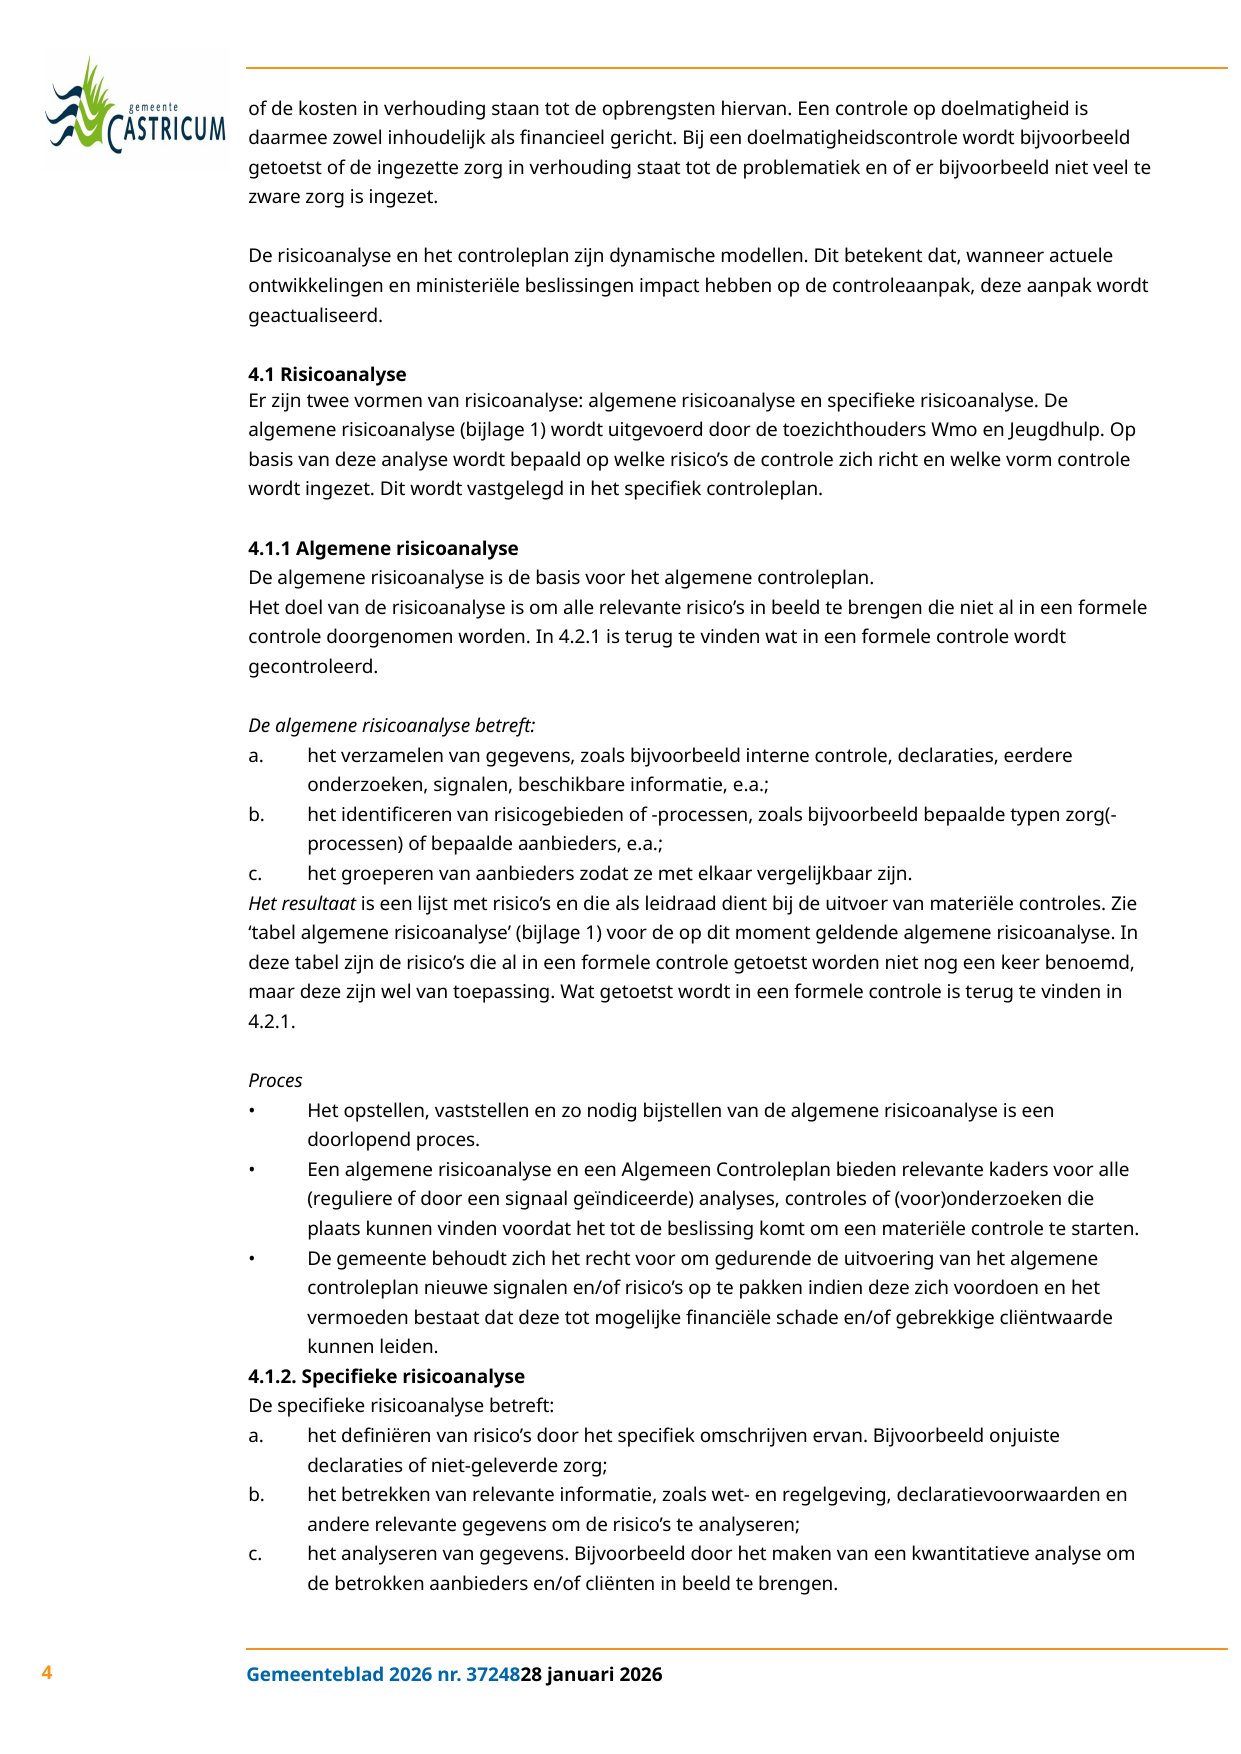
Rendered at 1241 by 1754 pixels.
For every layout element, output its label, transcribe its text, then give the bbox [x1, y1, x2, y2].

text 4.1 Risicoanalyse [248, 361, 1152, 387]
text De algemene risicoanalyse is de basis voor het algemene controleplan. [248, 564, 1152, 590]
text 4.1.2. Specifieke risicoanalyse [248, 1363, 1152, 1389]
list het verzamelen van gegevens, zoals bijvoorbeeld interne controle, declaraties, eerdere onderzoeken, signalen, beschikbare informatie, e.a.; [248, 742, 1152, 797]
text De algemene risicoanalyse betreft: [248, 712, 1152, 738]
list Een algemene risicoanalyse en een Algemeen Controleplan bieden relevante kaders voor alle (reguliere of door een signaal geïndiceerde) analyses, controles of (voor)onderzoeken die plaats kunnen vinden voordat het tot de beslissing komt om een materiële controle te starten. [248, 1156, 1152, 1241]
list het analyseren van gegevens. Bijvoorbeeld door het maken van een kwantitatieve analyse om de betrokken aanbieders en/of cliënten in beeld te brengen. [248, 1541, 1152, 1596]
list het definiëren van risico’s door het specifiek omschrijven ervan. Bijvoorbeeld onjuiste declaraties of niet-geleverde zorg; [248, 1422, 1152, 1477]
list De gemeente behoudt zich het recht voor om gedurende de uitvoering van het algemene controleplan nieuwe signalen en/of risico’s op te pakken indien deze zich voordoen en het vermoeden bestaat dat deze tot mogelijke financiële schade en/of gebrekkige cliëntwaarde kunnen leiden. [248, 1245, 1152, 1359]
text of de kosten in verhouding staan tot de opbrengsten hiervan. Een controle op doelmatigheid is daarmee zowel inhoudelijk als financieel gericht. Bij een doelmatigheidscontrole wordt bijvoorbeeld getoetst of de ingezette zorg in verhouding staat tot de problematiek en of er bijvoorbeeld niet veel te zware zorg is ingezet. [248, 95, 1152, 209]
list Het opstellen, vaststellen en zo nodig bijstellen van de algemene risicoanalyse is een doorlopend proces. [248, 1097, 1152, 1152]
picture [41, 47, 231, 172]
list het identificeren van risicogebieden of -processen, zoals bijvoorbeeld bepaalde typen zorg(-processen) of bepaalde aanbieders, e.a.; [248, 801, 1152, 856]
text 4.1.1 Algemene risicoanalyse [248, 535, 1152, 560]
text De risicoanalyse en het controleplan zijn dynamische modellen. Dit betekent dat, wanneer actuele ontwikkelingen en ministeriële beslissingen impact hebben op de controleaanpak, deze aanpak wordt geactualiseerd. [248, 243, 1152, 328]
text De specifieke risicoanalyse betreft: [248, 1393, 1152, 1418]
text Er zijn twee vormen van risicoanalyse: algemene risicoanalyse en specifieke risicoanalyse. De algemene risicoanalyse (bijlage 1) wordt uitgevoerd door de toezichthouders Wmo en Jeugdhulp. Op basis van deze analyse wordt bepaald op welke risico’s de controle zich richt en welke vorm controle wordt ingezet. Dit wordt vastgelegd in het specifiek controleplan. [248, 387, 1152, 501]
text Het doel van de risicoanalyse is om alle relevante risico’s in beeld te brengen die niet al in een formele controle doorgenomen worden. In 4.2.1 is terug te vinden wat in een formele controle wordt gecontroleerd. [248, 594, 1152, 679]
list het groeperen van aanbieders zodat ze met elkaar vergelijkbaar zijn. [248, 860, 1152, 886]
text Proces [248, 1067, 1152, 1093]
text Het resultaat is een lijst met risico’s en die als leidraad dient bij de uitvoer van materiële controles. Zie ‘tabel algemene risicoanalyse’ (bijlage 1) voor de op dit moment geldende algemene risicoanalyse. In deze tabel zijn de risico’s die al in een formele controle getoetst worden niet nog een keer benoemd, maar deze zijn wel van toepassing. Wat getoetst wordt in een formele controle is terug te vinden in 4.2.1. [248, 890, 1152, 1034]
list het betrekken van relevante informatie, zoals wet- en regelgeving, declaratievoorwaarden en andere relevante gegevens om de risico’s te analyseren; [248, 1481, 1152, 1537]
